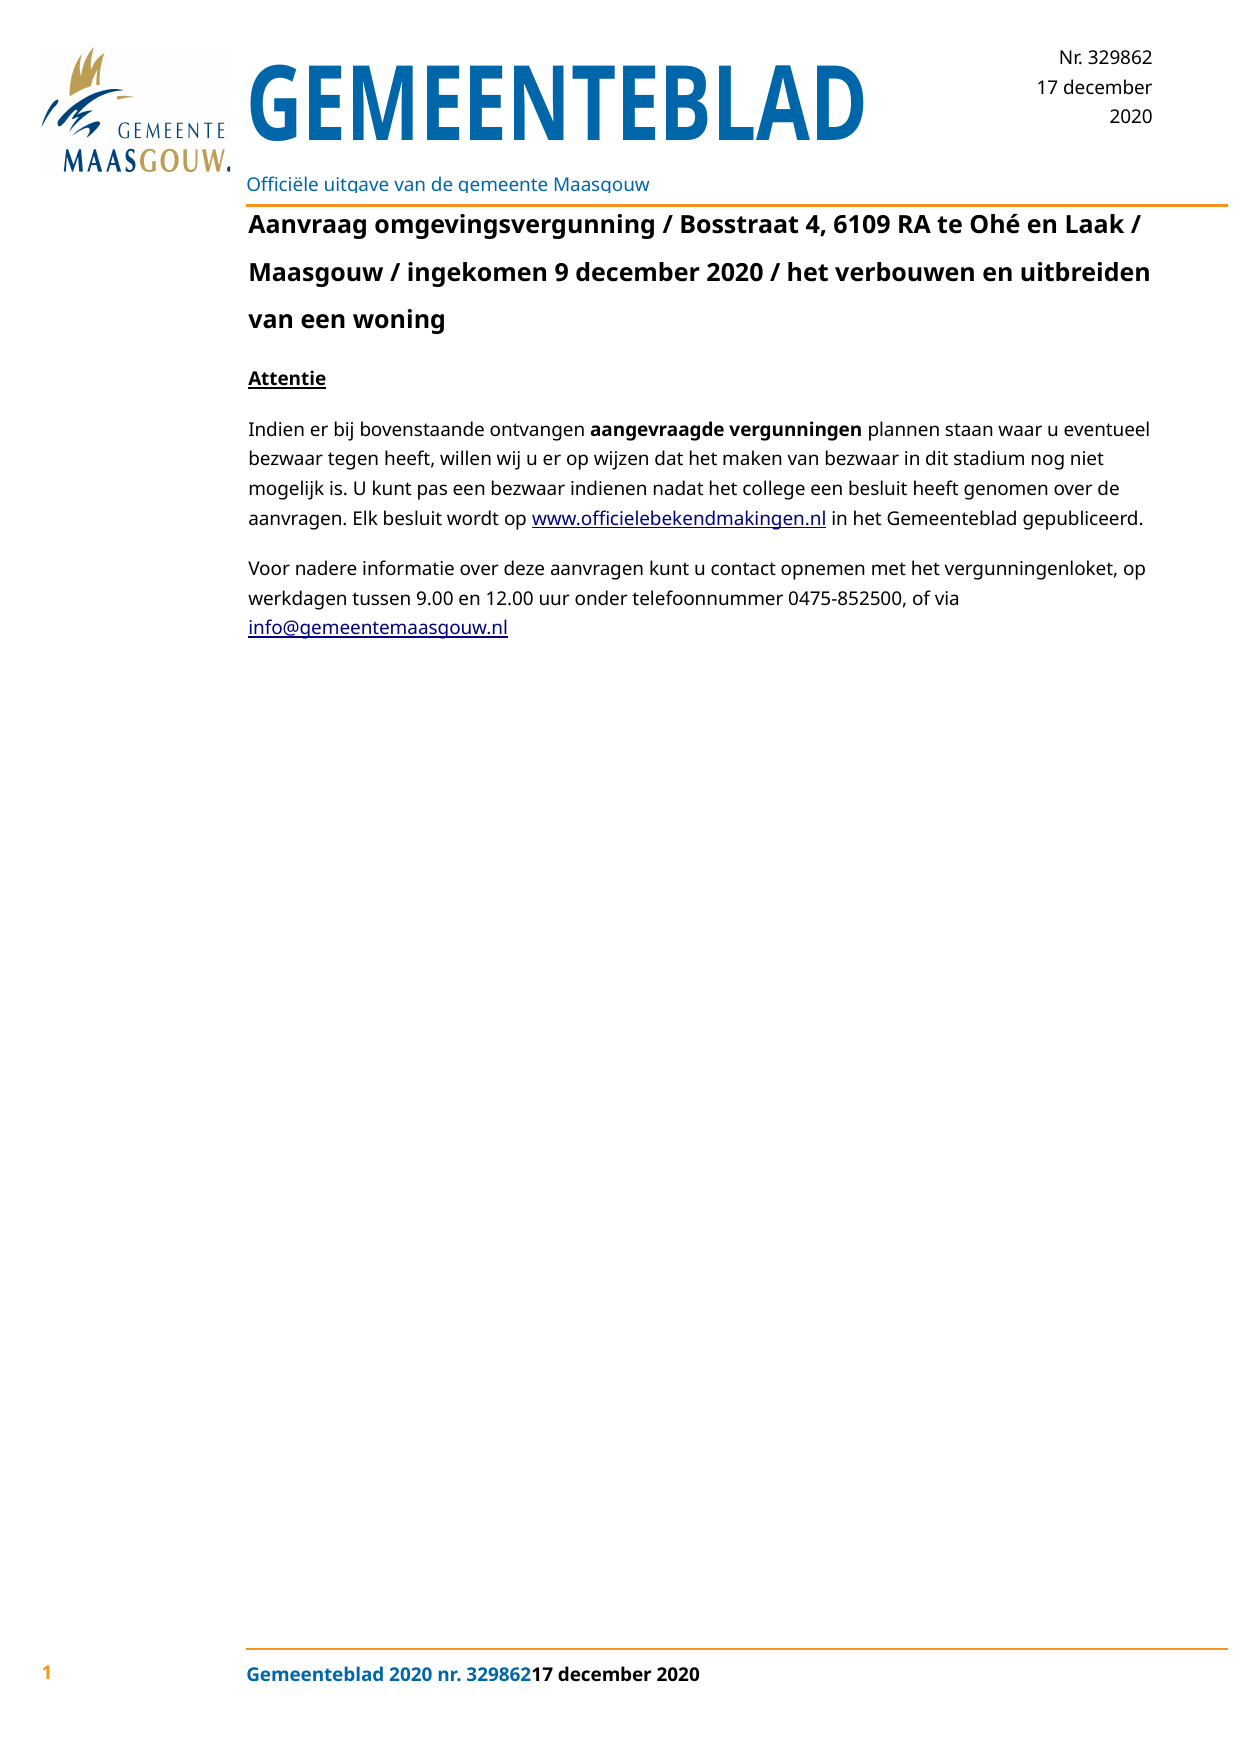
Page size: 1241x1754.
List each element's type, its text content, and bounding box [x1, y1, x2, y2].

text Voor nadere informatie over deze aanvragen kunt u contact opnemen met het vergunningenloket, op werkdagen tussen 9.00 en 12.00 uur onder telefoonnummer 0475-852500, of via info@gemeentemaasgouw.nl [248, 555, 1152, 640]
text Indien er bij bovenstaande ontvangen aangevraagde vergunningen plannen staan waar u eventueel bezwaar tegen heeft, willen wij u er op wijzen dat het maken van bezwaar in dit stadium nog niet mogelijk is. U kunt pas een bezwaar indienen nadat het college een besluit heeft genomen over de aanvragen. Elk besluit wordt op www.officielebekendmakingen.nl in het Gemeenteblad gepubliceerd. [248, 416, 1152, 530]
text Aanvraag omgevingsvergunning / Bosstraat 4, 6109 RA te Ohé en Laak / Maasgouw / ingekomen 9 december 2020 / het verbouwen en uitbreiden van een woning [248, 207, 1152, 336]
text Attentie [248, 366, 1152, 391]
picture [41, 47, 231, 172]
